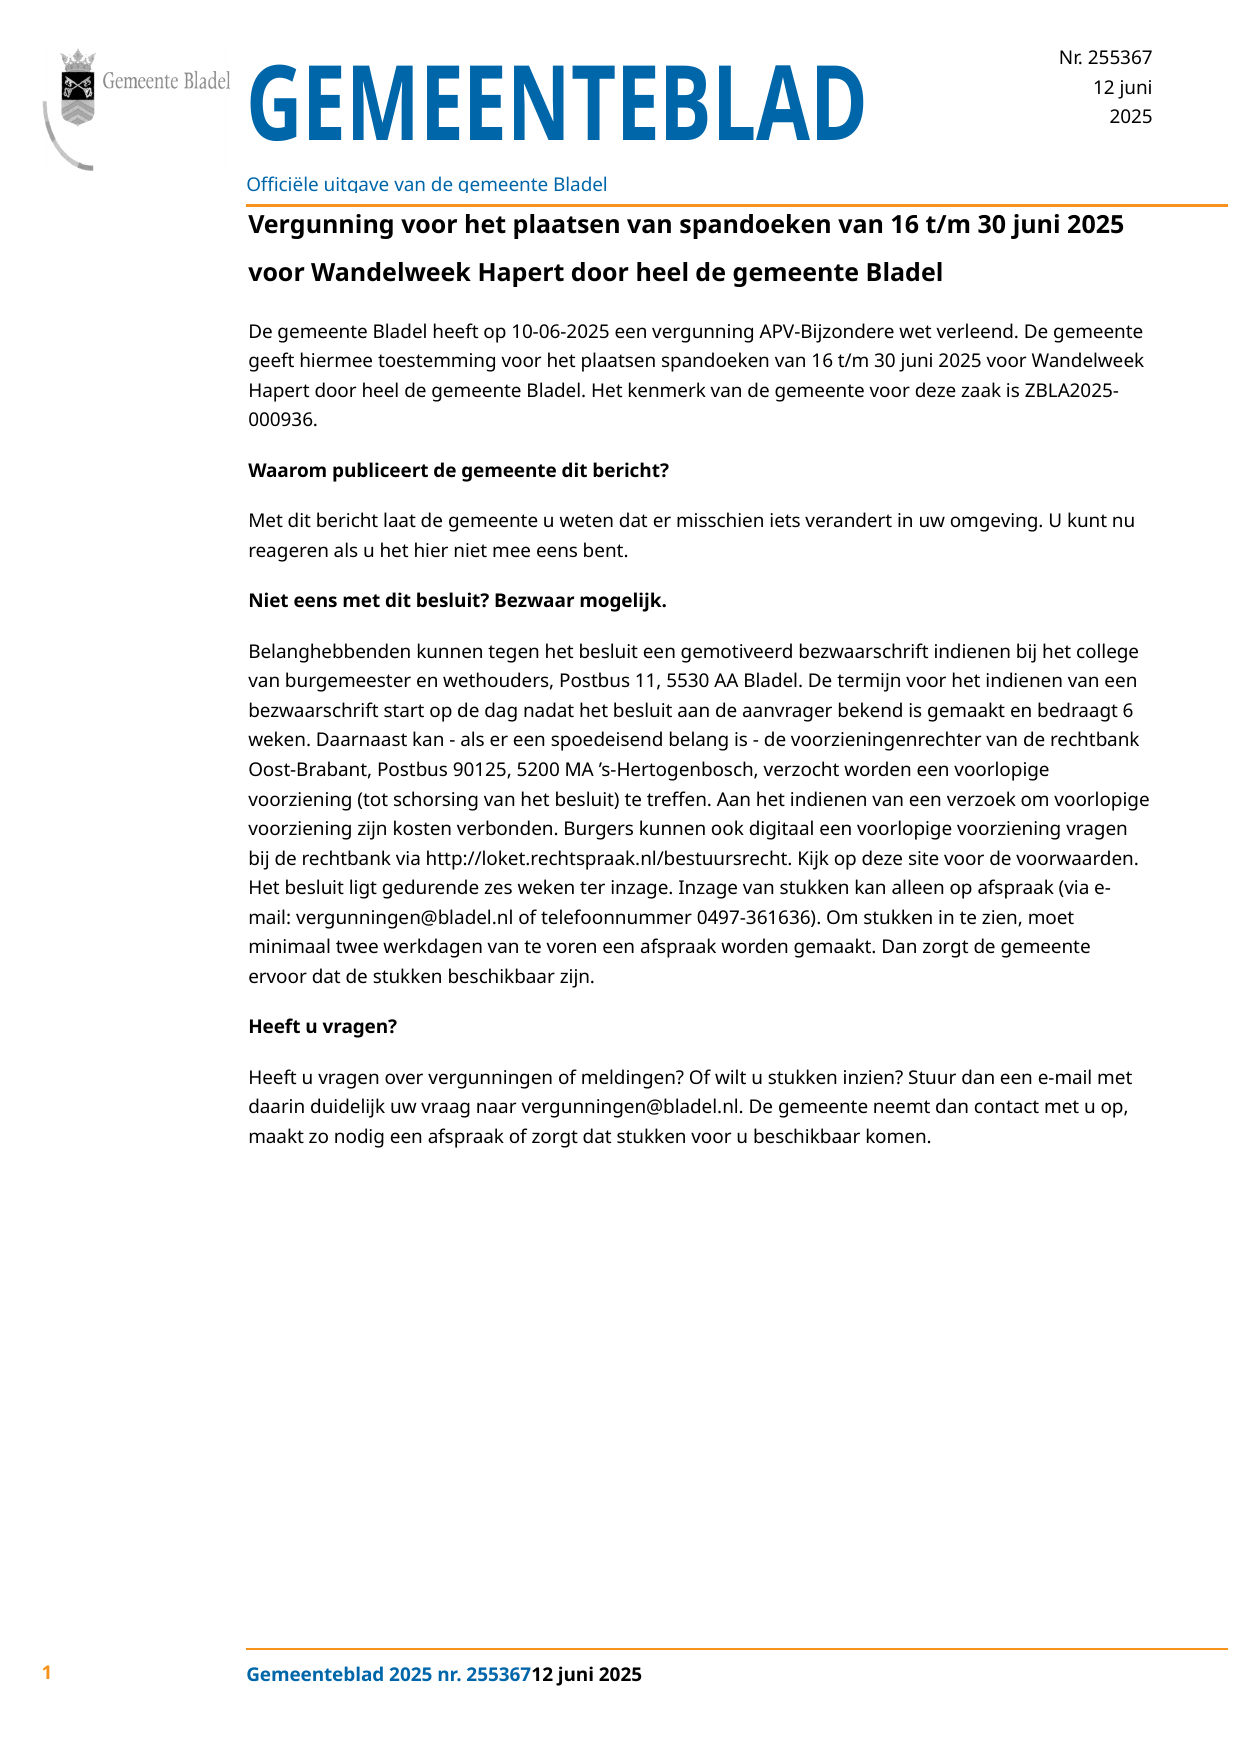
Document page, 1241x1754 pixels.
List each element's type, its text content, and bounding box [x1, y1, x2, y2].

text Waarom publiceert de gemeente dit bericht? [248, 457, 1152, 483]
text Heeft u vragen over vergunningen of meldingen? Of wilt u stukken inzien? Stuur dan een e-mail met daarin duidelijk uw vraag naar vergunningen@bladel.nl. De gemeente neemt dan contact met u op, maakt zo nodig een afspraak of zorgt dat stukken voor u beschikbaar komen. [248, 1064, 1152, 1149]
picture [41, 47, 231, 172]
text Niet eens met dit besluit? Bezwaar mogelijk. [248, 587, 1152, 613]
text De gemeente Bladel heeft op 10-06-2025 een vergunning APV-Bijzondere wet verleend. De gemeente geeft hiermee toestemming voor het plaatsen spandoeken van 16 t/m 30 juni 2025 voor Wandelweek Hapert door heel de gemeente Bladel. Het kenmerk van de gemeente voor deze zaak is ZBLA2025-000936. [248, 318, 1152, 432]
text Vergunning voor het plaatsen van spandoeken van 16 t/m 30 juni 2025 voor Wandelweek Hapert door heel de gemeente Bladel [248, 207, 1152, 288]
text Belanghebbenden kunnen tegen het besluit een gemotiveerd bezwaarschrift indienen bij het college van burgemeester en wethouders, Postbus 11, 5530 AA Bladel. De termijn voor het indienen van een bezwaarschrift start op de dag nadat het besluit aan de aanvrager bekend is gemaakt en bedraagt 6 weken. Daarnaast kan - als er een spoedeisend belang is - de voorzieningenrechter van de rechtbank Oost-Brabant, Postbus 90125, 5200 MA ’s-Hertogenbosch, verzocht worden een voorlopige voorziening (tot schorsing van het besluit) te treffen. Aan het indienen van een verzoek om voorlopige voorziening zijn kosten verbonden. Burgers kunnen ook digitaal een voorlopige voorziening vragen bij de rechtbank via http://loket.rechtspraak.nl/bestuursrecht. Kijk op deze site voor de voorwaarden. Het besluit ligt gedurende zes weken ter inzage. Inzage van stukken kan alleen op afspraak (via e-mail: vergunningen@bladel.nl of telefoonnummer 0497-361636). Om stukken in te zien, moet minimaal twee werkdagen van te voren een afspraak worden gemaakt. Dan zorgt de gemeente ervoor dat de stukken beschikbaar zijn. [248, 638, 1152, 989]
text Met dit bericht laat de gemeente u weten dat er misschien iets verandert in uw omgeving. U kunt nu reageren als u het hier niet mee eens bent. [248, 507, 1152, 563]
text Heeft u vragen? [248, 1014, 1152, 1039]
